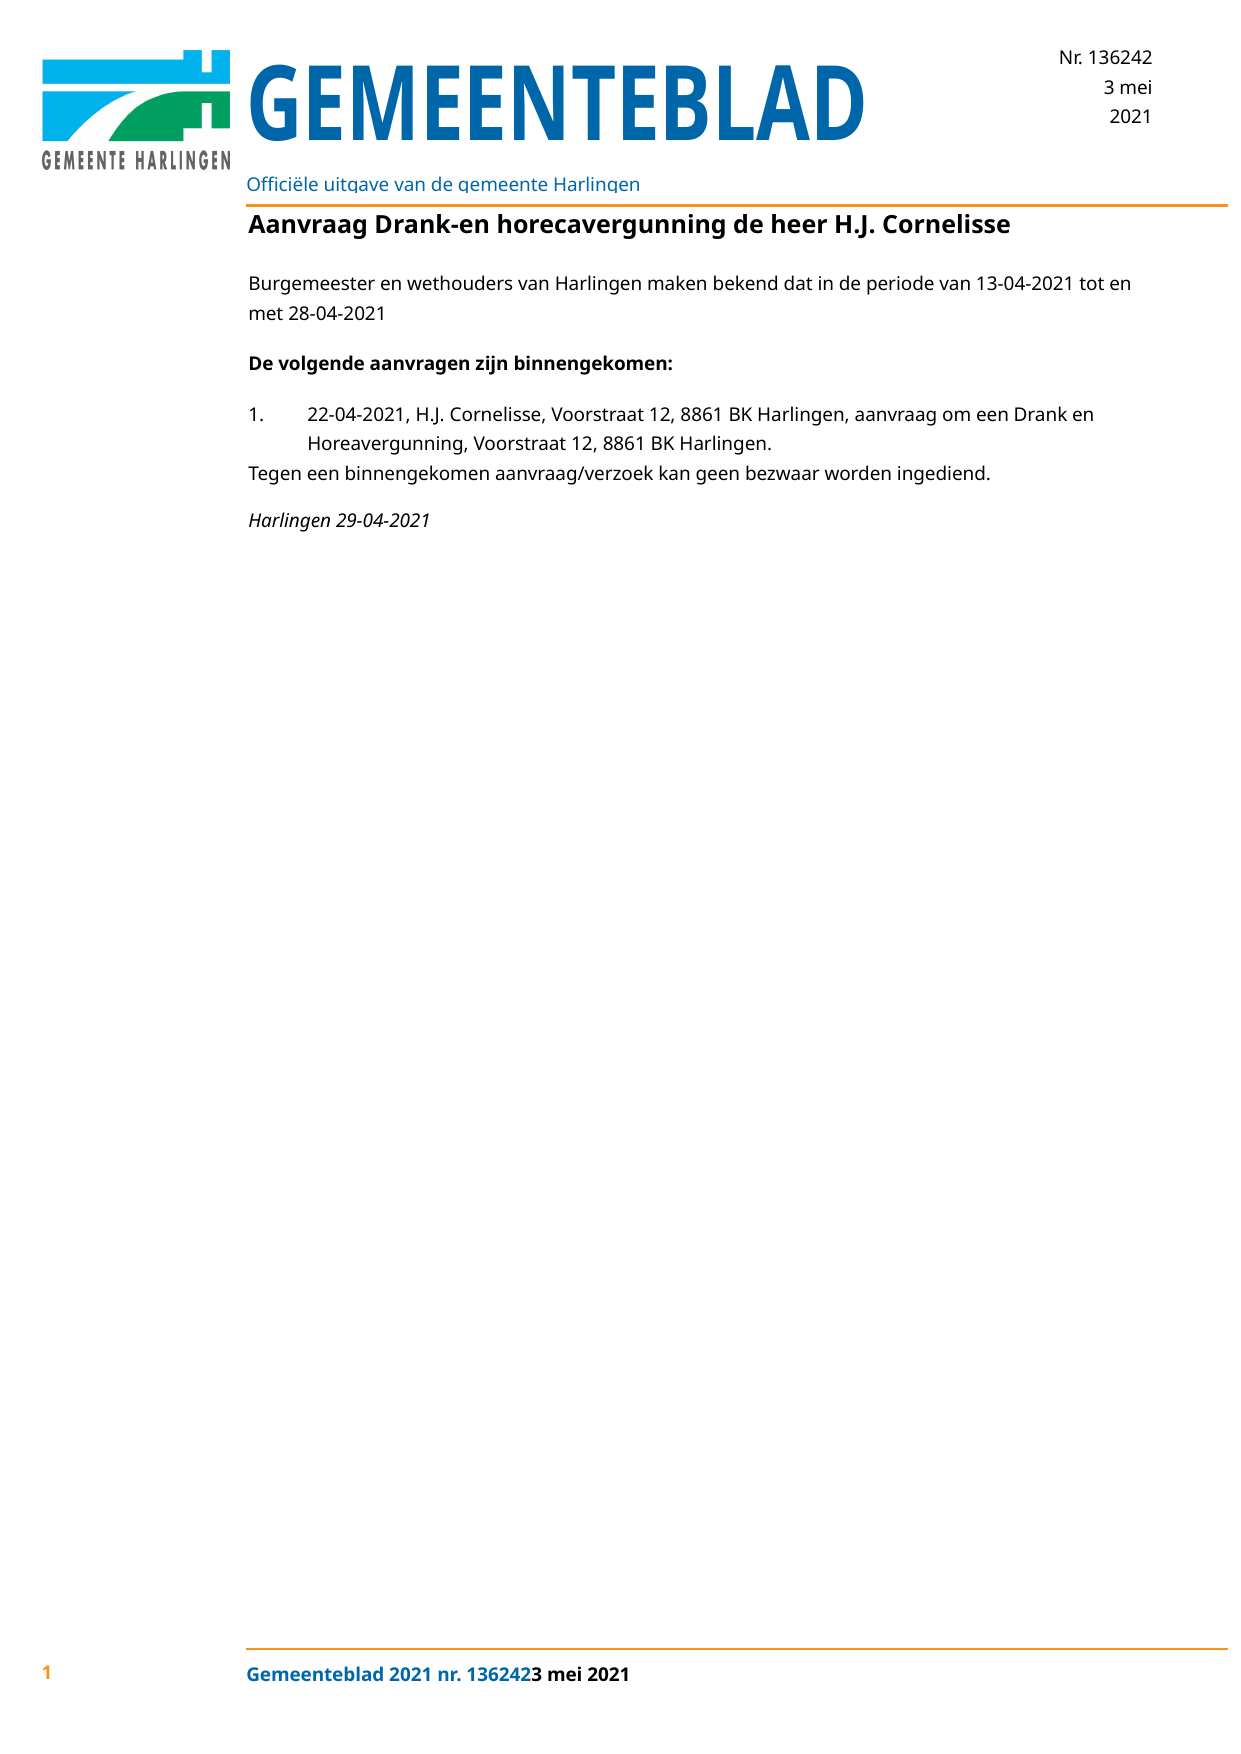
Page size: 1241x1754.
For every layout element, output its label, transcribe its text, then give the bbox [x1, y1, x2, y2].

text De volgende aanvragen zijn binnengekomen: [248, 350, 1152, 376]
list 22-04-2021, H.J. Cornelisse, Voorstraat 12, 8861 BK Harlingen, aanvraag om een Drank en Horeavergunning, Voorstraat 12, 8861 BK Harlingen. [248, 401, 1152, 456]
picture [41, 47, 231, 172]
text Burgemeester en wethouders van Harlingen maken bekend dat in de periode van 13-04-2021 tot en met 28-04-2021 [248, 270, 1152, 326]
text Tegen een binnengekomen aanvraag/verzoek kan geen bezwaar worden ingediend. [248, 460, 1152, 486]
text Harlingen 29-04-2021 [248, 508, 1152, 533]
text Aanvraag Drank-en horecavergunning de heer H.J. Cornelisse [248, 207, 1152, 241]
